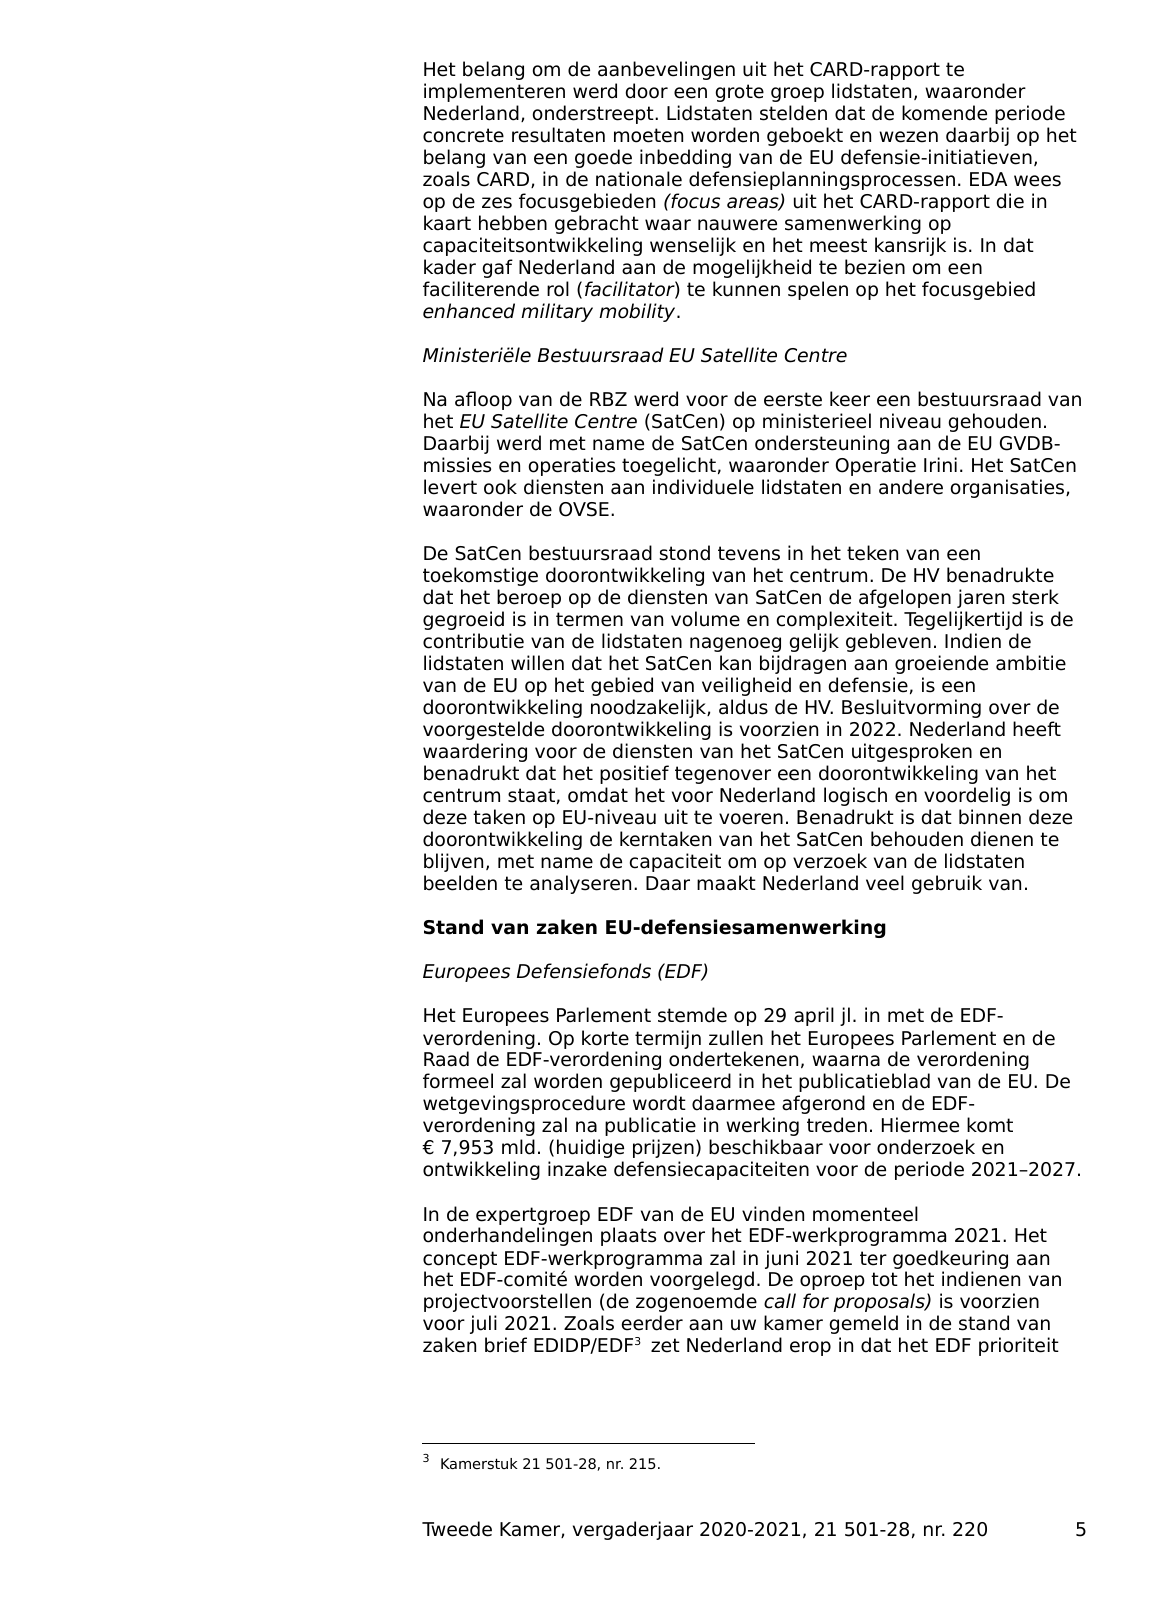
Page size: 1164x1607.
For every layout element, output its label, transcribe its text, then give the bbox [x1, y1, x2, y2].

text Het belang om de aanbevelingen uit het CARD-rapport te implementeren werd door een grote groep lidstaten, waaronder Nederland, onderstreept. Lidstaten stelden dat de komende periode concrete resultaten moeten worden geboekt en wezen daarbij op het belang van een goede inbedding van de EU defensie-initiatieven, zoals CARD, in de nationale defensieplanningsprocessen. EDA wees op de zes focusgebieden (focus areas) uit het CARD-rapport die in kaart hebben gebracht waar nauwere samenwerking op capaciteitsontwikkeling wenselijk en het meest kansrijk is. In dat kader gaf Nederland aan de mogelijkheid te bezien om een faciliterende rol (facilitator) te kunnen spelen op het focusgebied enhanced military mobility. [422, 59, 1087, 323]
subtitle Europees Defensiefonds (EDF) [422, 961, 1087, 983]
subtitle Ministeriële Bestuursraad EU Satellite Centre [422, 345, 1087, 367]
text Na afloop van de RBZ werd voor de eerste keer een bestuursraad van het EU Satellite Centre (SatCen) op ministerieel niveau gehouden. Daarbij werd met name de SatCen ondersteuning aan de EU GVDB-missies en operaties toegelicht, waaronder Operatie Irini. Het SatCen levert ook diensten aan individuele lidstaten en andere organisaties, waaronder de OVSE. [422, 389, 1087, 521]
text Het Europees Parlement stemde op 29 april jl. in met de EDF-verordening. Op korte termijn zullen het Europees Parlement en de Raad de EDF-verordening ondertekenen, waarna de verordening formeel zal worden gepubliceerd in het publicatieblad van de EU. De wetgevingsprocedure wordt daarmee afgerond en de EDF-verordening zal na publicatie in werking treden. Hiermee komt € 7,953 mld. (huidige prijzen) beschikbaar voor onderzoek en ontwikkeling inzake defensiecapaciteiten voor de periode 2021–2027. [422, 1005, 1087, 1181]
text De SatCen bestuursraad stond tevens in het teken van een toekomstige doorontwikkeling van het centrum. De HV benadrukte dat het beroep op de diensten van SatCen de afgelopen jaren sterk gegroeid is in termen van volume en complexiteit. Tegelijkertijd is de contributie van de lidstaten nagenoeg gelijk gebleven. Indien de lidstaten willen dat het SatCen kan bijdragen aan groeiende ambitie van de EU op het gebied van veiligheid en defensie, is een doorontwikkeling noodzakelijk, aldus de HV. Besluitvorming over de voorgestelde doorontwikkeling is voorzien in 2022. Nederland heeft waardering voor de diensten van het SatCen uitgesproken en benadrukt dat het positief tegenover een doorontwikkeling van het centrum staat, omdat het voor Nederland logisch en voordelig is om deze taken op EU-niveau uit te voeren. Benadrukt is dat binnen deze doorontwikkeling de kerntaken van het SatCen behouden dienen te blijven, met name de capaciteit om op verzoek van de lidstaten beelden te analyseren. Daar maakt Nederland veel gebruik van. [422, 543, 1087, 895]
subtitle Stand van zaken EU-defensiesamenwerking [422, 917, 1087, 939]
text Kamerstuk 21 501-28, nr. 215. [422, 1452, 1087, 1474]
text In de expertgroep EDF van de EU vinden momenteel onderhandelingen plaats over het EDF-werkprogramma 2021. Het concept EDF-werkprogramma zal in juni 2021 ter goedkeuring aan het EDF-comité worden voorgelegd. De oproep tot het indienen van projectvoorstellen (de zogenoemde call for proposals) is voorzien voor juli 2021. Zoals eerder aan uw kamer gemeld in de stand van zaken brief EDIDP/EDF zet Nederland erop in dat het EDF prioriteit [422, 1203, 1087, 1357]
